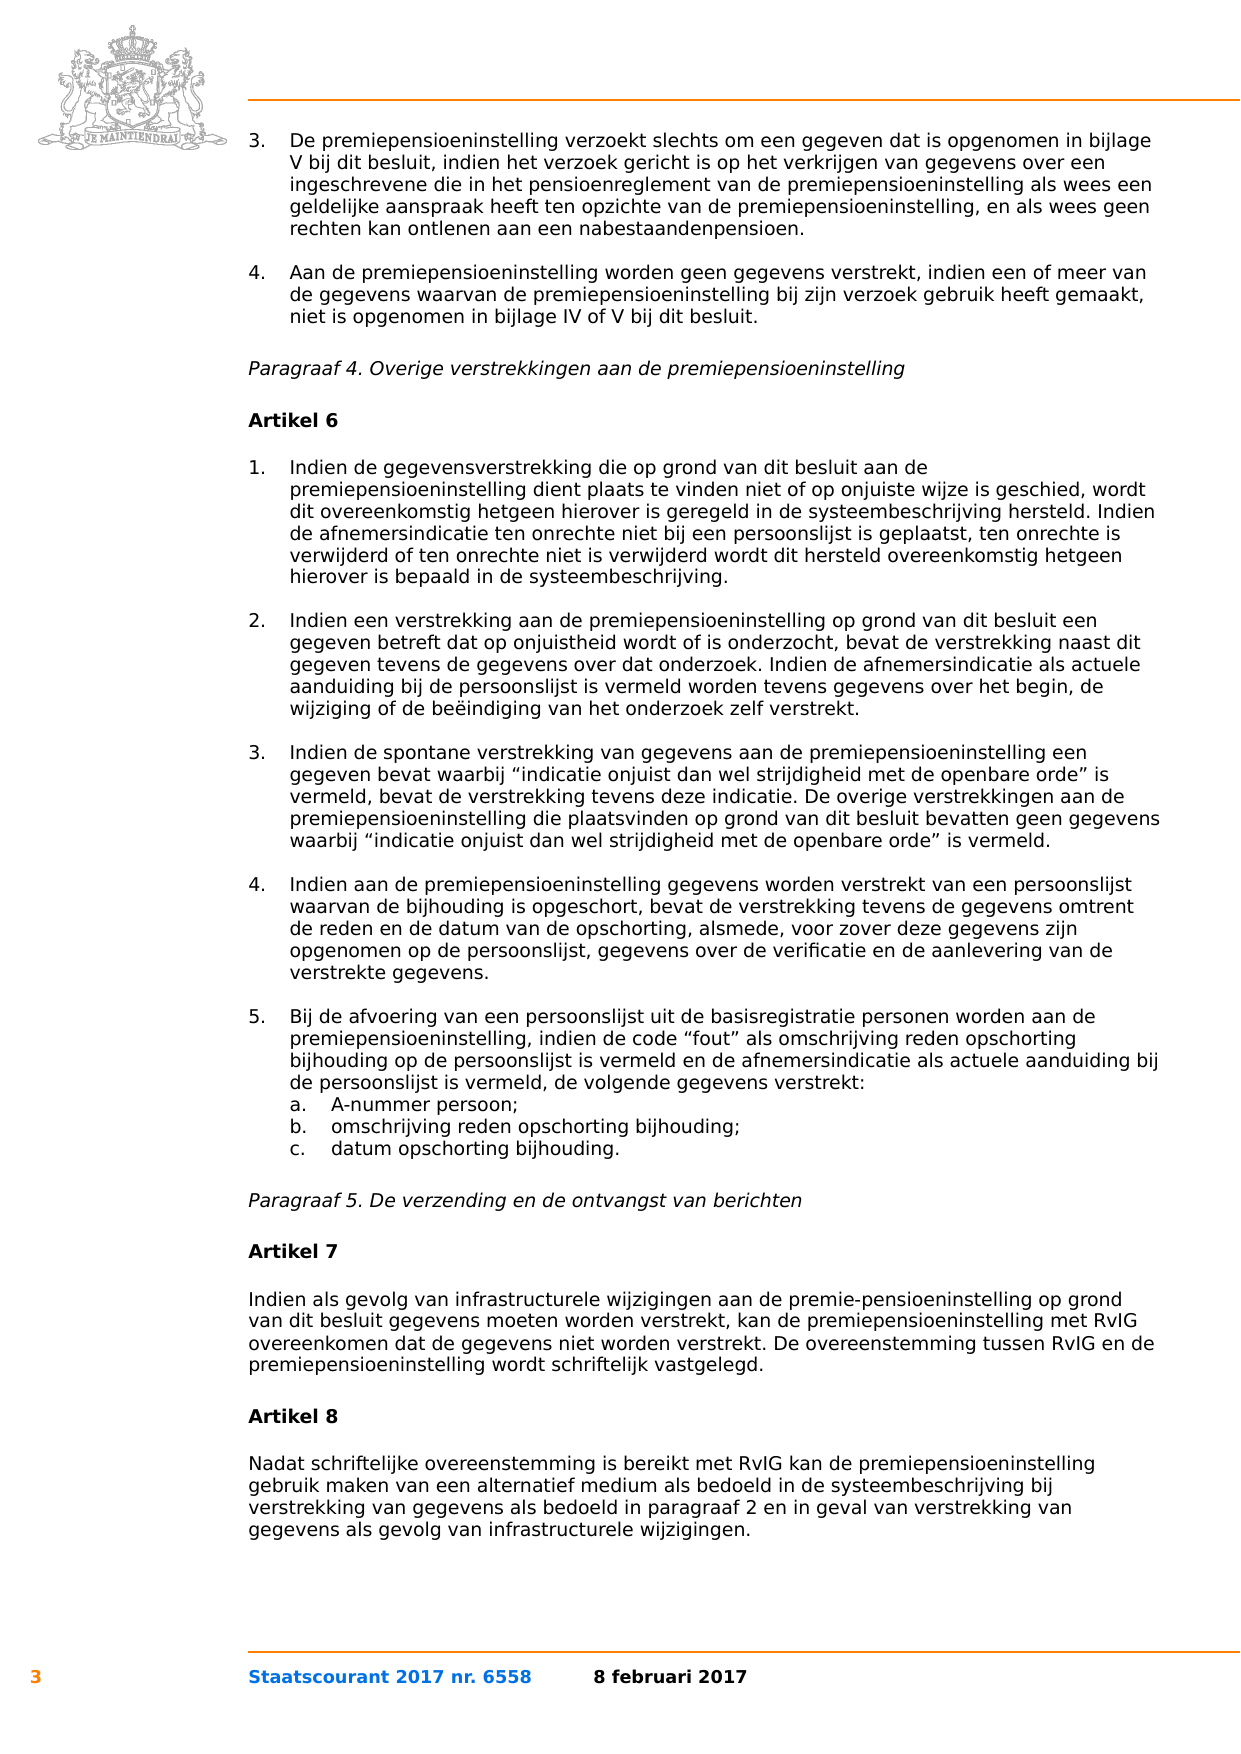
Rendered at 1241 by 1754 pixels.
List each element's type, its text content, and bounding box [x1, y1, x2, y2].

text 1. Indien de gegevensverstrekking die op grond van dit besluit aan de premiepensioeninstelling dient plaats te vinden niet of op onjuiste wijze is geschied, wordt dit overeenkomstig hetgeen hierover is geregeld in de systeembeschrijving hersteld. Indien de afnemersindicatie ten onrechte niet bij een persoonslijst is geplaatst, ten onrechte is verwijderd of ten onrechte niet is verwijderd wordt dit hersteld overeenkomstig hetgeen hierover is bepaald in de systeembeschrijving. [248, 457, 1163, 588]
text 3. De premiepensioeninstelling verzoekt slechts om een gegeven dat is opgenomen in bijlage V bij dit besluit, indien het verzoek gericht is op het verkrijgen van gegevens over een ingeschrevene die in het pensioenreglement van de premiepensioeninstelling als wees een geldelijke aanspraak heeft ten opzichte van de premiepensioeninstelling, en als wees geen rechten kan ontlenen aan een nabestaandenpensioen. [248, 130, 1163, 240]
picture [38, 25, 227, 150]
text a. A-nummer persoon; [289, 1093, 1163, 1116]
text 4. Indien aan de premiepensioeninstelling gegevens worden verstrekt van een persoonslijst waarvan de bijhouding is opgeschort, bevat de verstrekking tevens de gegevens omtrent de reden en de datum van de opschorting, alsmede, voor zover deze gegevens zijn opgenomen op de persoonslijst, gegevens over de verificatie en de aanlevering van de verstrekte gegevens. [248, 874, 1163, 984]
text 2. Indien een verstrekking aan de premiepensioeninstelling op grond van dit besluit een gegeven betreft dat op onjuistheid wordt of is onderzocht, bevat de verstrekking naast dit gegeven tevens de gegevens over dat onderzoek. Indien de afnemersindicatie als actuele aanduiding bij de persoonslijst is vermeld worden tevens gegevens over het begin, de wijziging of de beëindiging van het onderzoek zelf verstrekt. [248, 610, 1163, 720]
subtitle Paragraaf 4. Overige verstrekkingen aan de premiepensioeninstelling [248, 358, 1163, 379]
text b. omschrijving reden opschorting bijhouding; [289, 1116, 1163, 1137]
subtitle Artikel 8 [248, 1406, 1163, 1428]
text c. datum opschorting bijhouding. [289, 1137, 1163, 1159]
text Indien als gevolg van infrastructurele wijzigingen aan de premie-pensioeninstelling op grond van dit besluit gegevens moeten worden verstrekt, kan de premiepensioeninstelling met RvIG overeenkomen dat de gegevens niet worden verstrekt. De overeenstemming tussen RvIG en de premiepensioeninstelling wordt schriftelijk vastgelegd. [248, 1288, 1163, 1376]
subtitle Paragraaf 5. De verzending en de ontvangst van berichten [248, 1189, 1163, 1211]
text Nadat schriftelijke overeenstemming is bereikt met RvIG kan de premiepensioeninstelling gebruik maken van een alternatief medium als bedoeld in de systeembeschrijving bij verstrekking van gegevens als bedoeld in paragraaf 2 en in geval van verstrekking van gegevens als gevolg van infrastructurele wijzigingen. [248, 1453, 1163, 1541]
subtitle Artikel 7 [248, 1241, 1163, 1263]
subtitle Artikel 6 [248, 409, 1163, 432]
text 4. Aan de premiepensioeninstelling worden geen gegevens verstrekt, indien een of meer van de gegevens waarvan de premiepensioeninstelling bij zijn verzoek gebruik heeft gemaakt, niet is opgenomen in bijlage IV of V bij dit besluit. [248, 262, 1163, 328]
text 3. Indien de spontane verstrekking van gegevens aan de premiepensioeninstelling een gegeven bevat waarbij “indicatie onjuist dan wel strijdigheid met de openbare orde” is vermeld, bevat de verstrekking tevens deze indicatie. De overige verstrekkingen aan de premiepensioeninstelling die plaatsvinden op grond van dit besluit bevatten geen gegevens waarbij “indicatie onjuist dan wel strijdigheid met de openbare orde” is vermeld. [248, 742, 1163, 852]
text 5. Bij de afvoering van een persoonslijst uit de basisregistratie personen worden aan de premiepensioeninstelling, indien de code “fout” als omschrijving reden opschorting bijhouding op de persoonslijst is vermeld en de afnemersindicatie als actuele aanduiding bij de persoonslijst is vermeld, de volgende gegevens verstrekt: [248, 1006, 1163, 1093]
